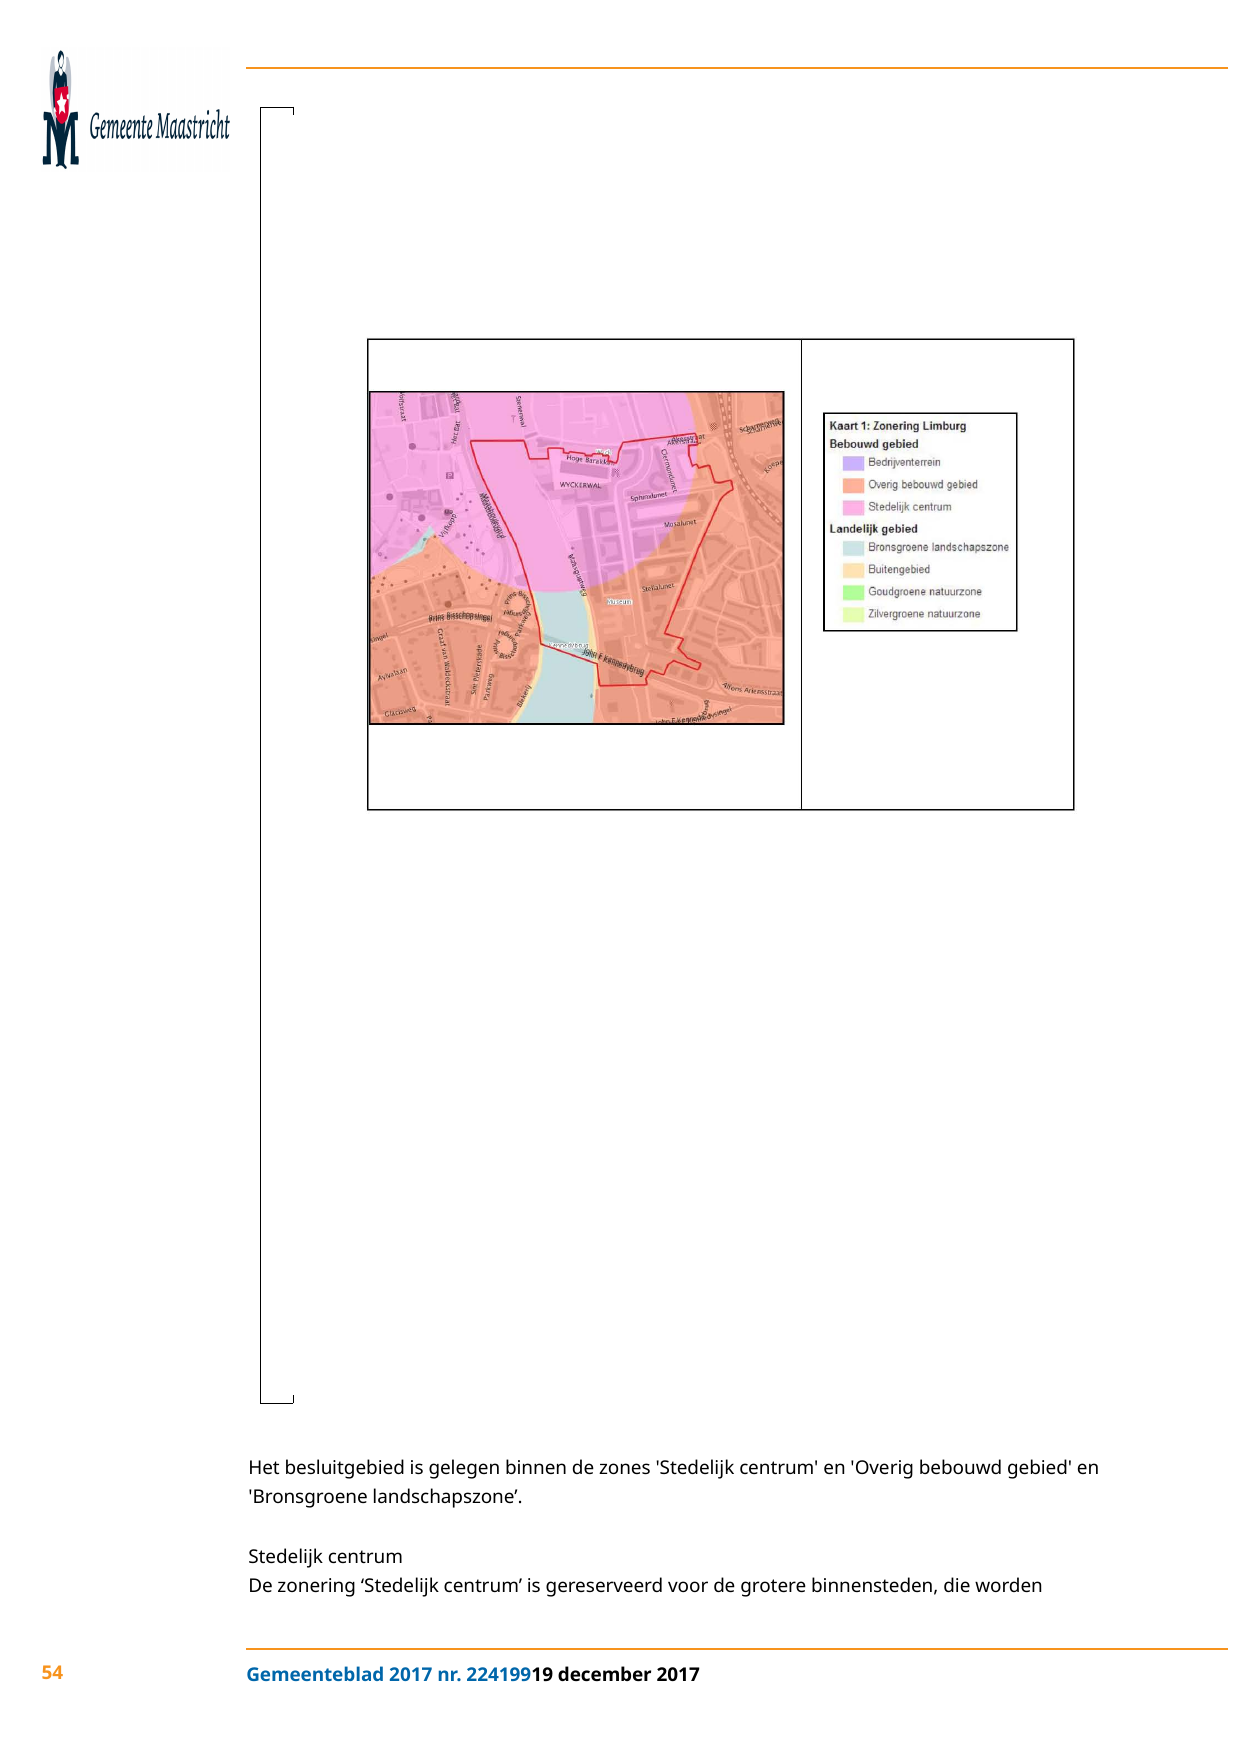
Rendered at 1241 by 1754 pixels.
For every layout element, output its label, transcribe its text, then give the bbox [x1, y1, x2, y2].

text De zonering ‘Stedelijk centrum’ is gereserveerd voor de grotere binnensteden, die worden [248, 1572, 1152, 1598]
text Het besluitgebied is gelegen binnen de zones 'Stedelijk centrum' en 'Overig bebouwd gebied' en 'Bronsgroene landschapszone’. [248, 1454, 1152, 1509]
text Stedelijk centrum [248, 1543, 1152, 1569]
picture [268, 115, 1173, 1395]
picture [41, 47, 231, 172]
